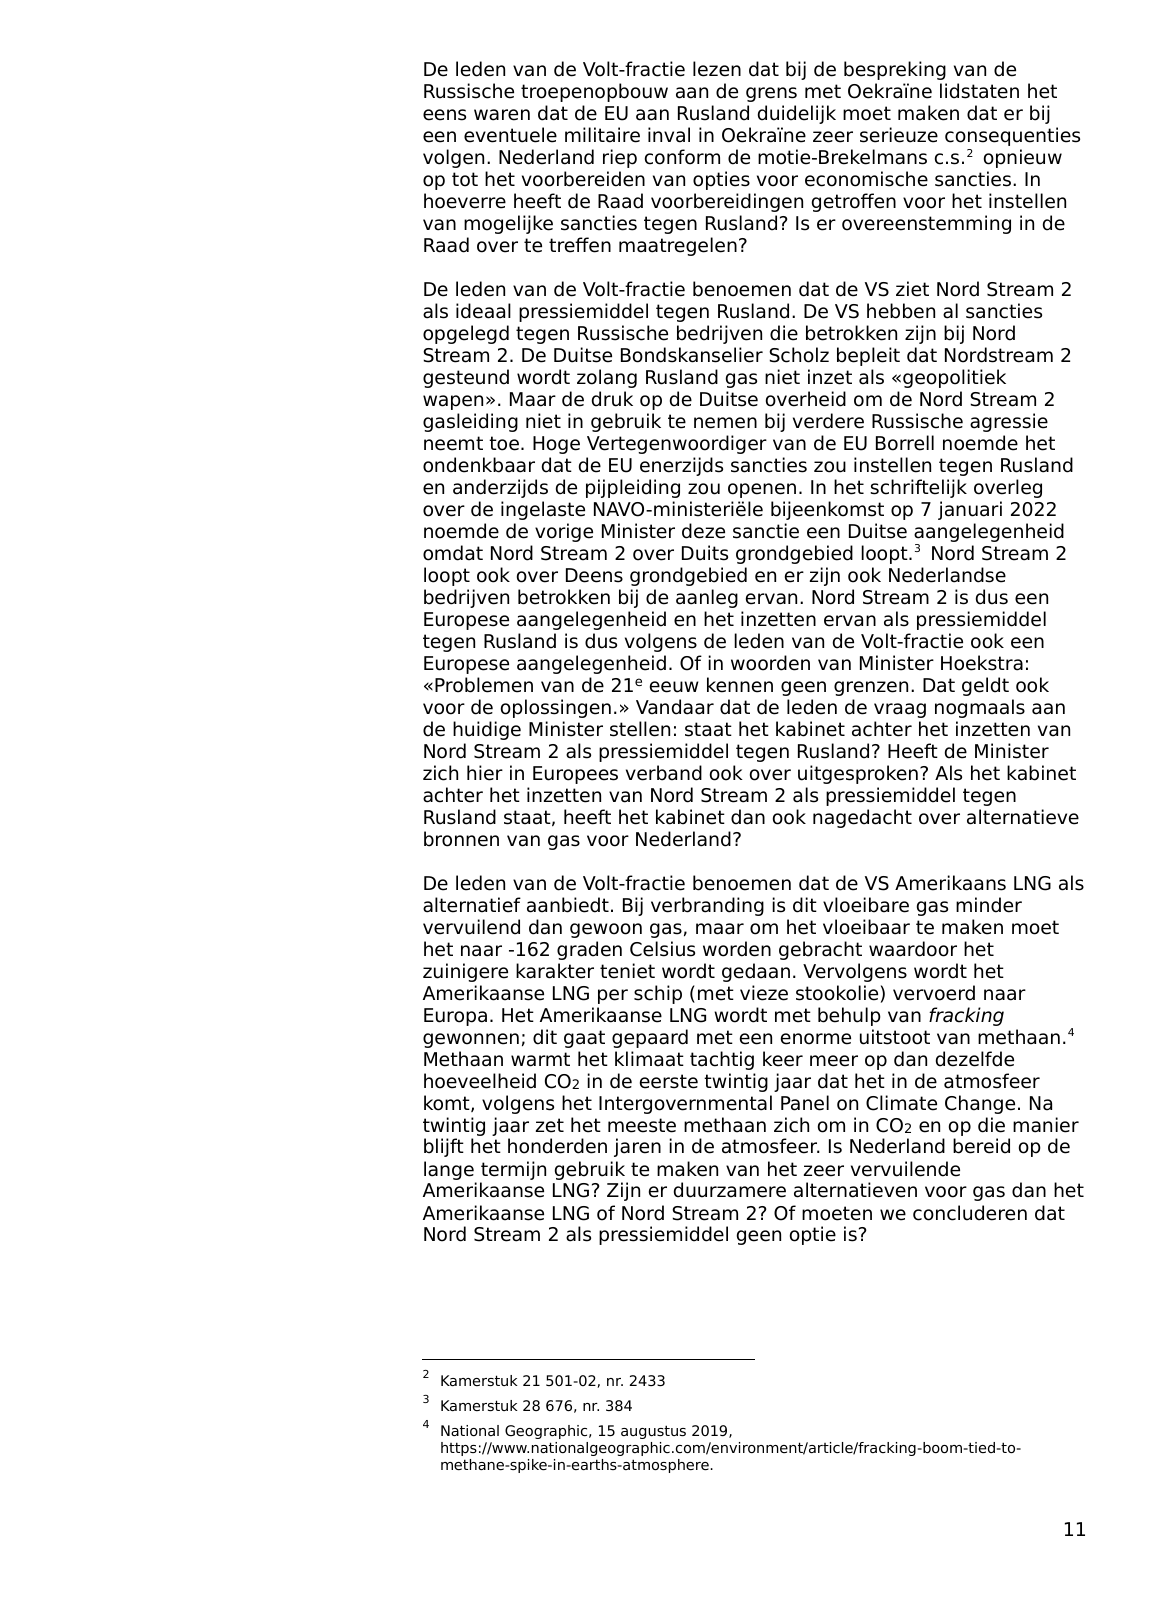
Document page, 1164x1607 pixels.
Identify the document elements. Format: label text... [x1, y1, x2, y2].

text National Geographic, 15 augustus 2019, https://www.nationalgeographic.com/environment/article/fracking-boom-tied-to-methane-spike-in-earths-atmosphere. [422, 1418, 1087, 1474]
text Kamerstuk 21 501-02, nr. 2433 [422, 1368, 1087, 1391]
text Kamerstuk 28 676, nr. 384 [422, 1393, 1087, 1416]
text De leden van de Volt-fractie benoemen dat de VS ziet Nord Stream 2 als ideaal pressiemiddel tegen Rusland. De VS hebben al sancties opgelegd tegen Russische bedrijven die betrokken zijn bij Nord Stream 2. De Duitse Bondskanselier Scholz bepleit dat Nordstream 2 gesteund wordt zolang Rusland gas niet inzet als «geopolitiek wapen». Maar de druk op de Duitse overheid om de Nord Stream 2 gasleiding niet in gebruik te nemen bij verdere Russische agressie neemt toe. Hoge Vertegenwoordiger van de EU Borrell noemde het ondenkbaar dat de EU enerzijds sancties zou instellen tegen Rusland en anderzijds de pijpleiding zou openen. In het schriftelijk overleg over de ingelaste NAVO-ministeriële bijeenkomst op 7 januari 2022 noemde de vorige Minister deze sanctie een Duitse aangelegenheid omdat Nord Stream 2 over Duits grondgebied loopt. Nord Stream 2 loopt ook over Deens grondgebied en er zijn ook Nederlandse bedrijven betrokken bij de aanleg ervan. Nord Stream 2 is dus een Europese aangelegenheid en het inzetten ervan als pressiemiddel tegen Rusland is dus volgens de leden van de Volt-fractie ook een Europese aangelegenheid. Of in woorden van Minister Hoekstra: «Problemen van de 21e eeuw kennen geen grenzen. Dat geldt ook voor de oplossingen.» Vandaar dat de leden de vraag nogmaals aan de huidige Minister stellen: staat het kabinet achter het inzetten van Nord Stream 2 als pressiemiddel tegen Rusland? Heeft de Minister zich hier in Europees verband ook over uitgesproken? Als het kabinet achter het inzetten van Nord Stream 2 als pressiemiddel tegen Rusland staat, heeft het kabinet dan ook nagedacht over alternatieve bronnen van gas voor Nederland? [422, 279, 1087, 851]
text De leden van de Volt-fractie benoemen dat de VS Amerikaans LNG als alternatief aanbiedt. Bij verbranding is dit vloeibare gas minder vervuilend dan gewoon gas, maar om het vloeibaar te maken moet het naar -162 graden Celsius worden gebracht waardoor het zuinigere karakter teniet wordt gedaan. Vervolgens wordt het Amerikaanse LNG per schip (met vieze stookolie) vervoerd naar Europa. Het Amerikaanse LNG wordt met behulp van fracking gewonnen; dit gaat gepaard met een enorme uitstoot van methaan. Methaan warmt het klimaat tachtig keer meer op dan dezelfde hoeveelheid CO2 in de eerste twintig jaar dat het in de atmosfeer komt, volgens het Intergovernmental Panel on Climate Change. Na twintig jaar zet het meeste methaan zich om in CO2 en op die manier blijft het honderden jaren in de atmosfeer. Is Nederland bereid op de lange termijn gebruik te maken van het zeer vervuilende Amerikaanse LNG? Zijn er duurzamere alternatieven voor gas dan het Amerikaanse LNG of Nord Stream 2? Of moeten we concluderen dat Nord Stream 2 als pressiemiddel geen optie is? [422, 873, 1087, 1246]
text De leden van de Volt-fractie lezen dat bij de bespreking van de Russische troepenopbouw aan de grens met Oekraïne lidstaten het eens waren dat de EU aan Rusland duidelijk moet maken dat er bij een eventuele militaire inval in Oekraïne zeer serieuze consequenties volgen. Nederland riep conform de motie-Brekelmans c.s. opnieuw op tot het voorbereiden van opties voor economische sancties. In hoeverre heeft de Raad voorbereidingen getroffen voor het instellen van mogelijke sancties tegen Rusland? Is er overeenstemming in de Raad over te treffen maatregelen? [422, 59, 1087, 257]
